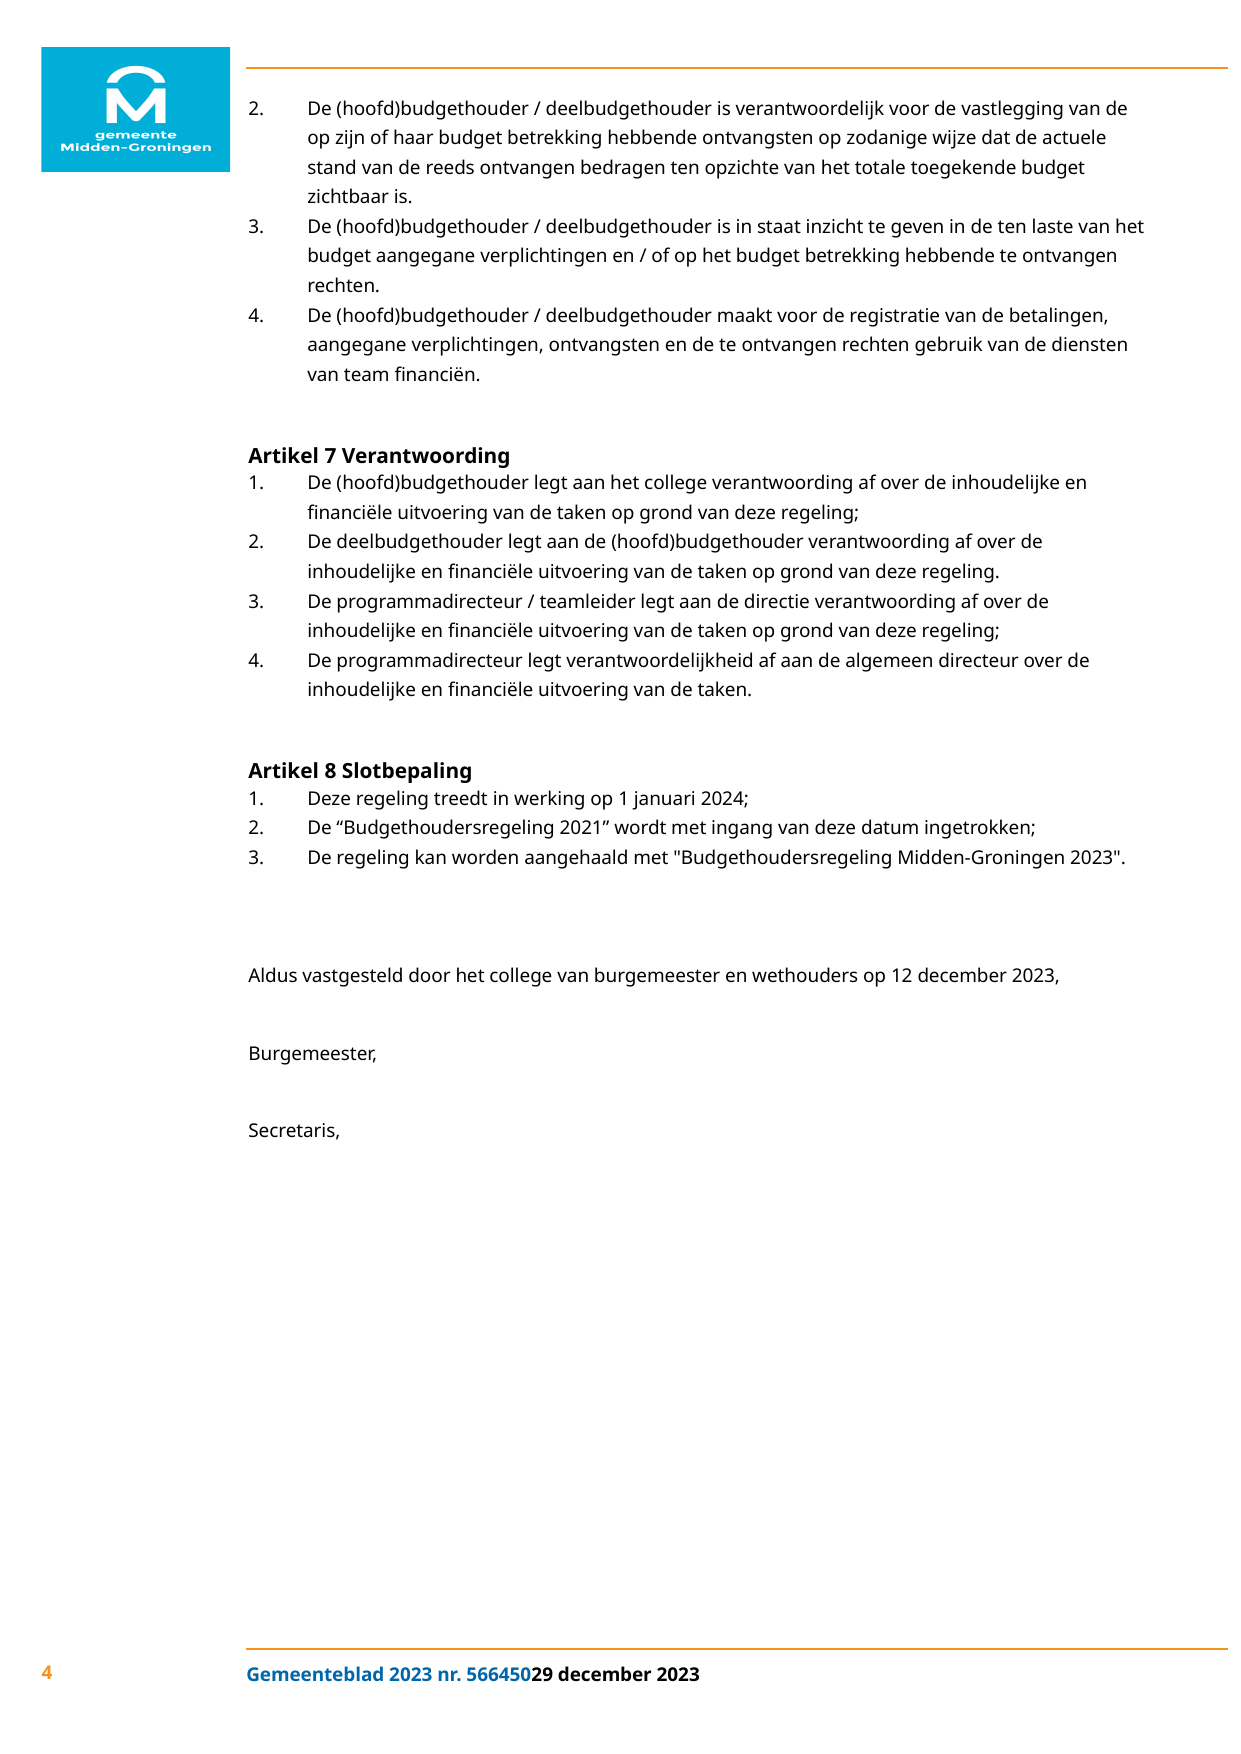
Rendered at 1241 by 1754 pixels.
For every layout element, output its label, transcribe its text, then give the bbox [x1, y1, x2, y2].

list De (hoofd)budgethouder / deelbudgethouder is in staat inzicht te geven in de ten laste van het budget aangegane verplichtingen en / of op het budget betrekking hebbende te ontvangen rechten. [248, 213, 1152, 298]
list De programmadirecteur / teamleider legt aan de directie verantwoording af over de inhoudelijke en financiële uitvoering van de taken op grond van deze regeling; [248, 588, 1152, 643]
list De “Budgethoudersregeling 2021” wordt met ingang van deze datum ingetrokken; [248, 814, 1152, 840]
list De (hoofd)budgethouder / deelbudgethouder is verantwoordelijk voor de vastlegging van de op zijn of haar budget betrekking hebbende ontvangsten op zodanige wijze dat de actuele stand van de reeds ontvangen bedragen ten opzichte van het totale toegekende budget zichtbaar is. [248, 95, 1152, 209]
list De deelbudgethouder legt aan de (hoofd)budgethouder verantwoording af over de inhoudelijke en financiële uitvoering van de taken op grond van deze regeling. [248, 529, 1152, 584]
list De (hoofd)budgethouder legt aan het college verantwoording af over de inhoudelijke en financiële uitvoering van de taken op grond van deze regeling; [248, 469, 1152, 525]
picture [184, 146, 190, 153]
text Aldus vastgesteld door het college van burgemeester en wethouders op 12 december 2023, [248, 962, 1152, 988]
list De regeling kan worden aangehaald met "Budgethoudersregeling Midden-Groningen 2023". [248, 844, 1152, 870]
picture [107, 89, 165, 122]
text Secretaris, [248, 1117, 1152, 1143]
text Burgemeester, [248, 1040, 1152, 1065]
picture [108, 66, 164, 82]
text Artikel 8 Slotbepaling [248, 757, 1152, 785]
list De programmadirecteur legt verantwoordelijkheid af aan de algemeen directeur over de inhoudelijke en financiële uitvoering van de taken. [248, 647, 1152, 702]
text Artikel 7 Verantwoording [248, 441, 1152, 469]
list De (hoofd)budgethouder / deelbudgethouder maakt voor de registratie van de betalingen, aangegane verplichtingen, ontvangsten en de te ontvangen rechten gebruik van de diensten van team financiën. [248, 302, 1152, 387]
list Deze regeling treedt in werking op 1 januari 2024; [248, 785, 1152, 811]
